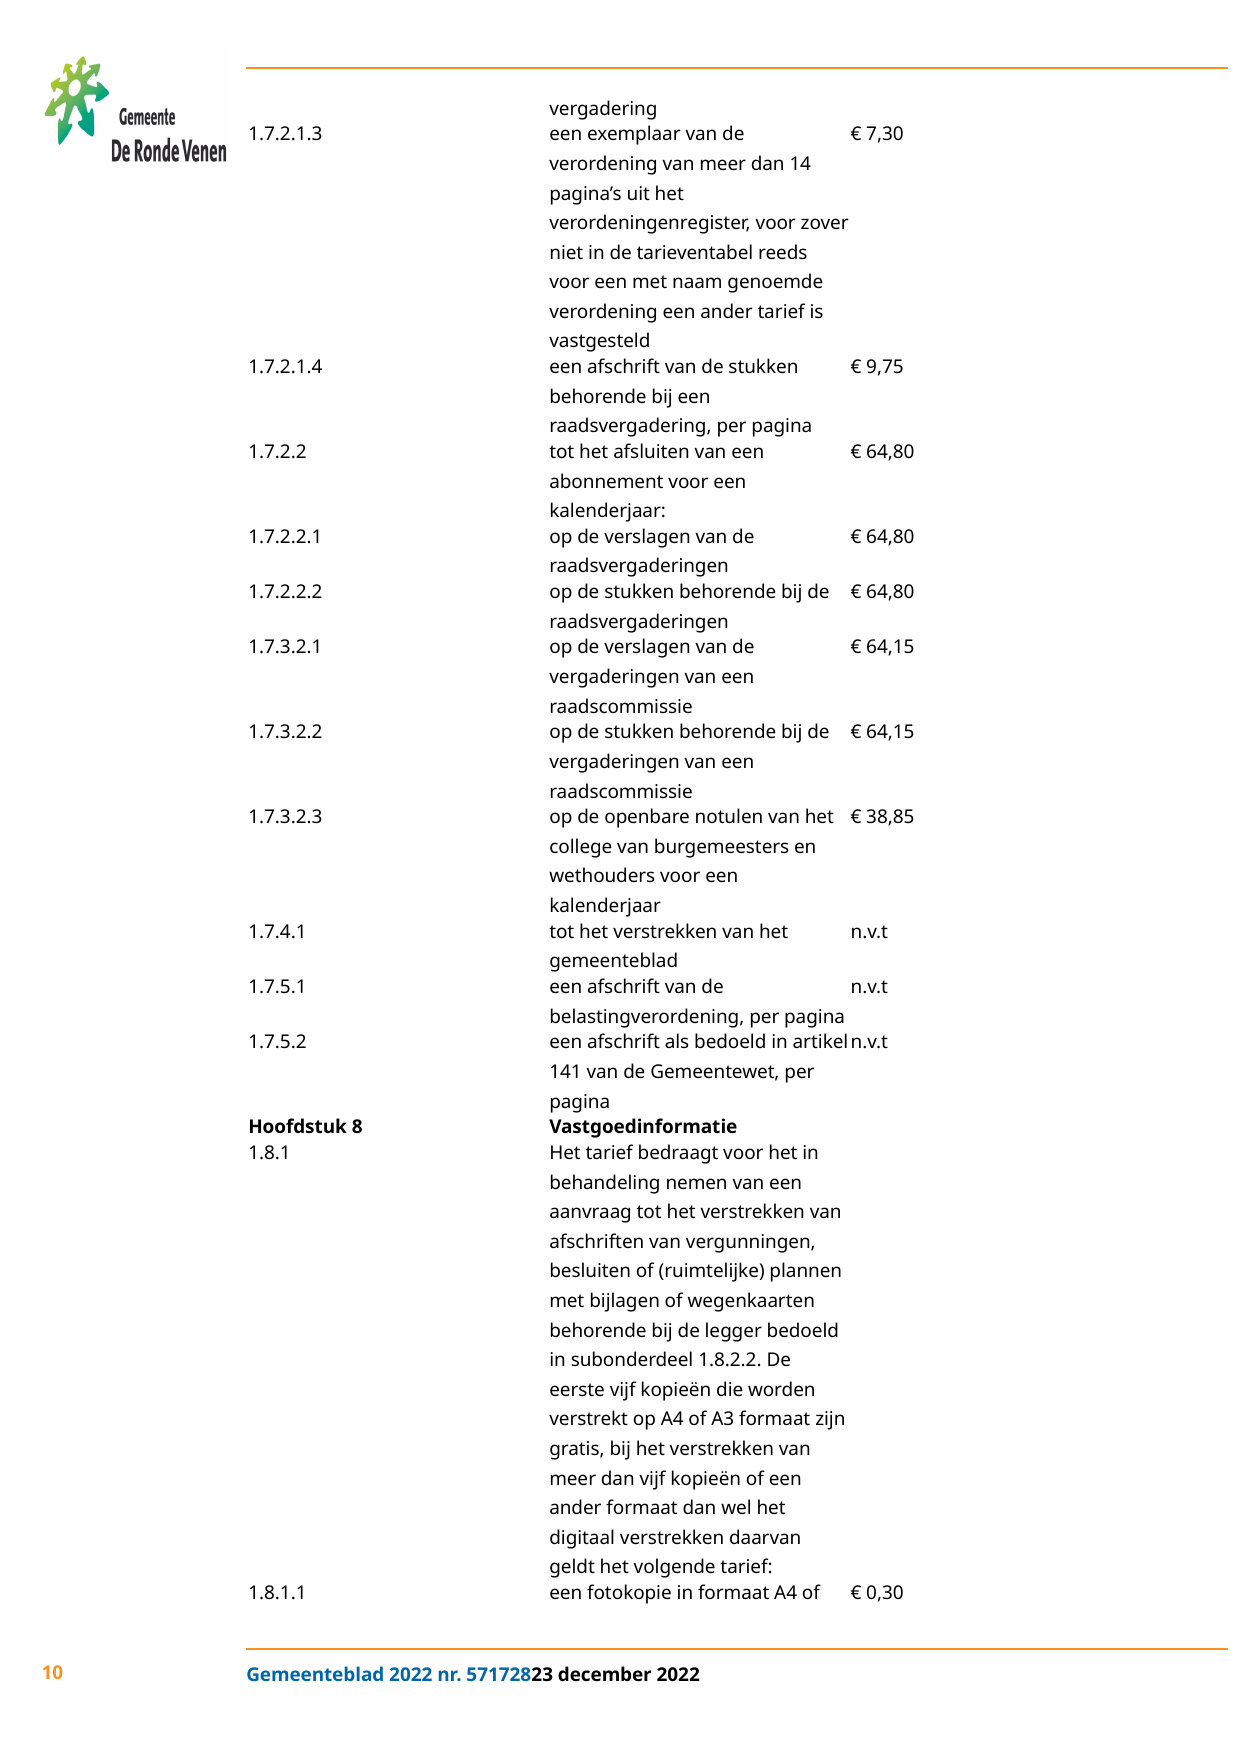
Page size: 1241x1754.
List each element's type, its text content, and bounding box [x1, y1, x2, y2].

table_cell n.v.t [850, 973, 1152, 1029]
table_cell 1.7.3.2.2 [248, 719, 549, 803]
table_cell € 9,75 [850, 353, 1152, 438]
table_cell 1.7.4.1 [248, 918, 549, 973]
table_cell 1.7.5.2 [248, 1029, 549, 1113]
table_cell tot het verstrekken van het gemeenteblad [549, 918, 850, 973]
table_cell op de verslagen van de vergaderingen van een raadscommissie [549, 634, 850, 719]
table_cell 1.7.3.2.3 [248, 804, 549, 918]
table_cell € 64,80 [850, 523, 1152, 578]
table_cell een afschrift van de stukken behorende bij een raadsvergadering, per pagina [549, 353, 850, 438]
table_cell een exemplaar van de verordening van meer dan 14 pagina’s uit het verordeningenregister, voor zover niet in de tarieventabel reeds voor een met naam genoemde verordening een ander tarief is vastgesteld [549, 121, 850, 353]
table_cell Vastgoedinformatie [549, 1114, 850, 1139]
table_cell Het tarief bedraagt voor het in behandeling nemen van een aanvraag tot het verstrekken van afschriften van vergunningen, besluiten of (ruimtelijke) plannen met bijlagen of wegenkaarten behorende bij de legger bedoeld in subonderdeel 1.8.2.2. De eerste vijf kopieën die worden verstrekt op A4 of A3 formaat zijn gratis, bij het verstrekken van meer dan vijf kopieën of een ander formaat dan wel het digitaal verstrekken daarvan geldt het volgende tarief: [549, 1139, 850, 1579]
table_cell [248, 95, 549, 121]
table_cell € 64,15 [850, 719, 1152, 803]
table_cell op de stukken behorende bij de raadsvergaderingen [549, 579, 850, 634]
table_cell € 64,80 [850, 438, 1152, 523]
table_cell 1.8.1 [248, 1139, 549, 1579]
table_cell op de openbare notulen van het college van burgemeesters en wethouders voor een kalenderjaar [549, 804, 850, 918]
table_cell € 7,30 [850, 121, 1152, 353]
table_cell € 38,85 [850, 804, 1152, 918]
table_cell n.v.t [850, 918, 1152, 973]
table_cell een afschrift als bedoeld in artikel 141 van de Gemeentewet, per pagina [549, 1029, 850, 1113]
table_cell Hoofdstuk 8 [248, 1114, 549, 1139]
table_cell vergadering [549, 95, 850, 121]
table_cell [850, 1114, 1152, 1139]
table_cell 1.7.5.1 [248, 973, 549, 1029]
table_cell [850, 95, 1152, 121]
table_cell 1.7.2.2.2 [248, 579, 549, 634]
picture [41, 47, 231, 172]
table_cell 1.7.2.2.1 [248, 523, 549, 578]
table_cell 1.7.2.1.3 [248, 121, 549, 353]
table_cell op de stukken behorende bij de vergaderingen van een raadscommissie [549, 719, 850, 803]
table_cell [850, 1139, 1152, 1579]
table_cell 1.7.2.2 [248, 438, 549, 523]
table_cell 1.7.3.2.1 [248, 634, 549, 719]
table_cell n.v.t [850, 1029, 1152, 1113]
table_cell een afschrift van de belastingverordening, per pagina [549, 973, 850, 1029]
table_cell op de verslagen van de raadsvergaderingen [549, 523, 850, 578]
table_cell tot het afsluiten van een abonnement voor een kalenderjaar: [549, 438, 850, 523]
table_cell 1.7.2.1.4 [248, 353, 549, 438]
table_cell een fotokopie in formaat A4 of [549, 1579, 850, 1605]
table_cell € 64,80 [850, 579, 1152, 634]
table_cell € 0,30 [850, 1579, 1152, 1605]
table_cell € 64,15 [850, 634, 1152, 719]
table_cell 1.8.1.1 [248, 1579, 549, 1605]
